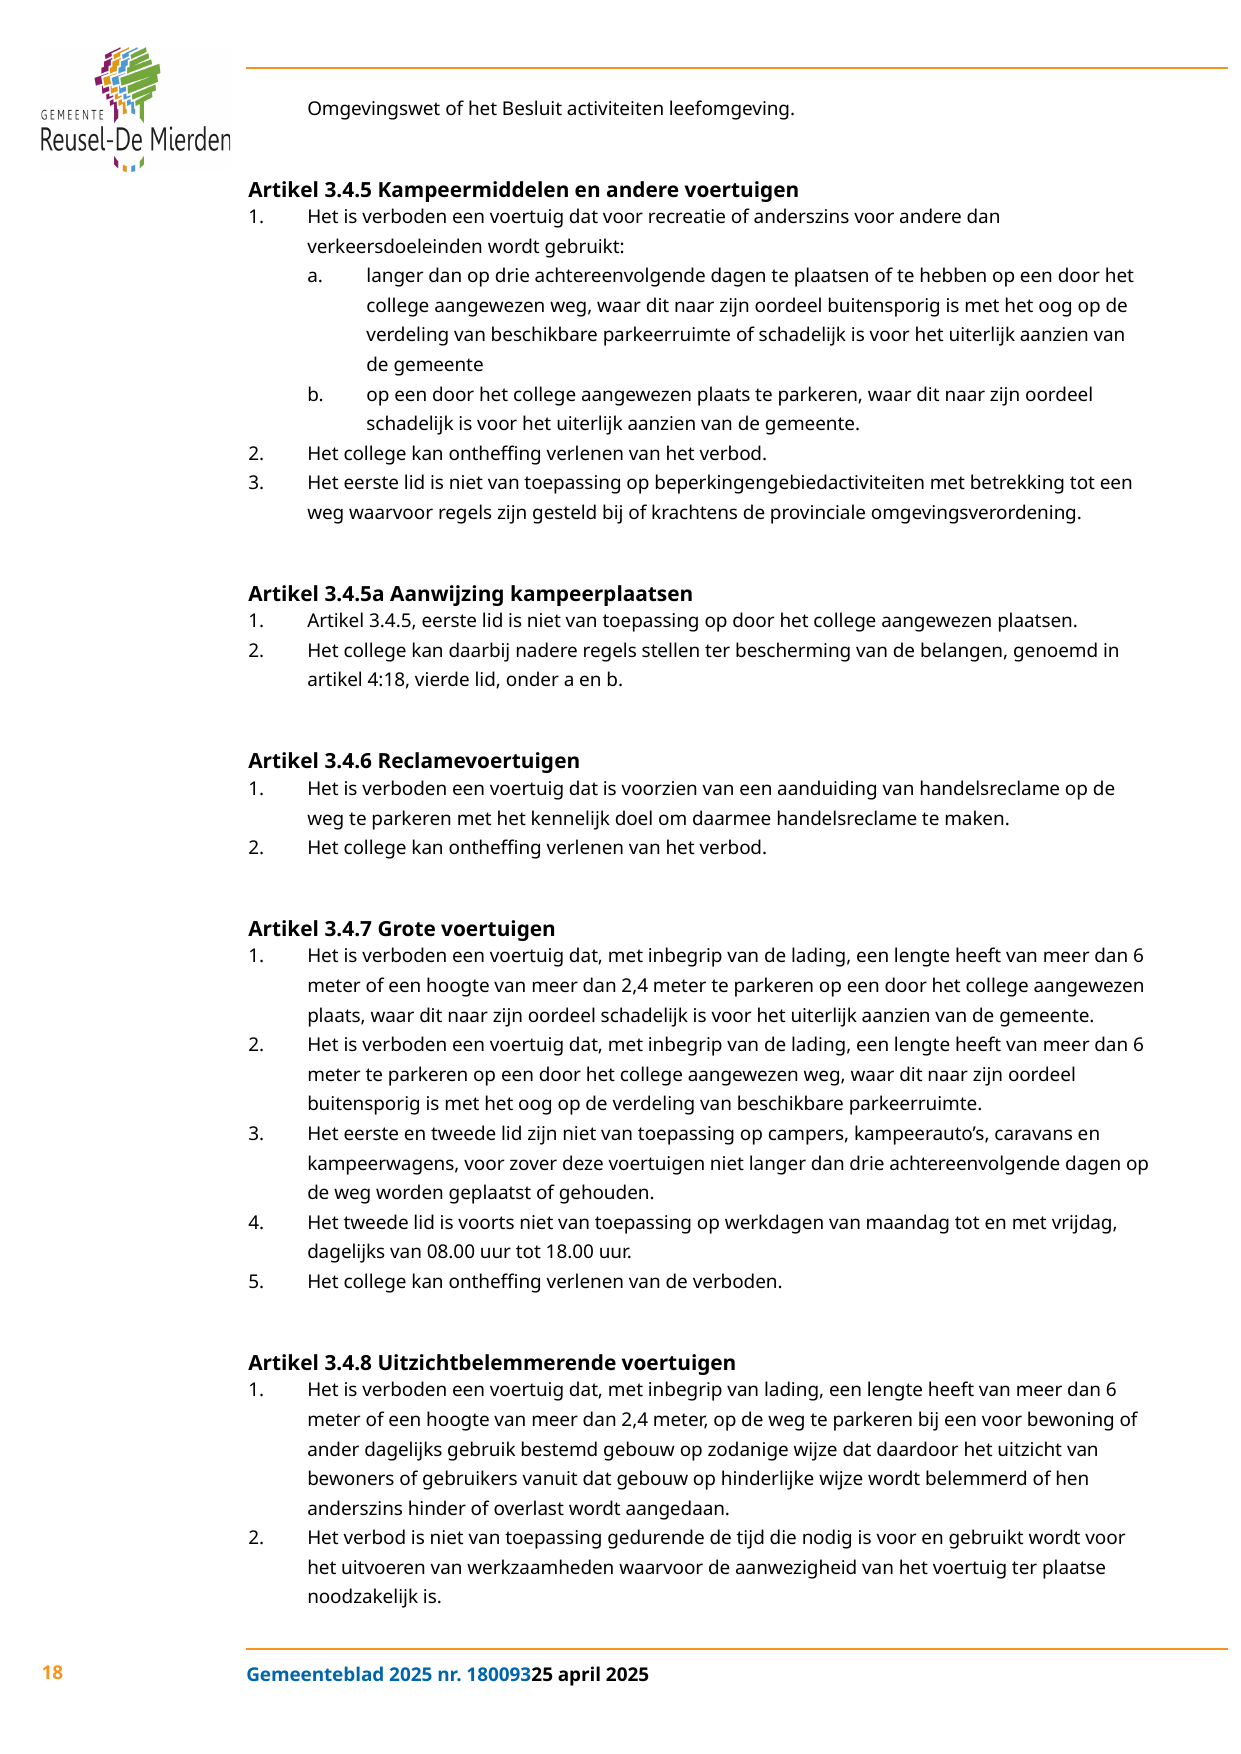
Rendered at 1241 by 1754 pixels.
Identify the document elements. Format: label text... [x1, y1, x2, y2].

list Het college kan ontheffing verlenen van de verboden. [248, 1268, 1152, 1294]
list Artikel 3.4.5, eerste lid is niet van toepassing op door het college aangewezen plaatsen. [248, 607, 1152, 633]
list Omgevingswet of het Besluit activiteiten leefomgeving. [248, 95, 1152, 121]
list langer dan op drie achtereenvolgende dagen te plaatsen of te hebben op een door het college aangewezen weg, waar dit naar zijn oordeel buitensporig is met het oog op de verdeling van beschikbare parkeerruimte of schadelijk is voor het uiterlijk aanzien van de gemeente [307, 262, 1152, 377]
text Artikel 3.4.5a Aanwijzing kampeerplaatsen [248, 579, 1152, 607]
list Het verbod is niet van toepassing gedurende de tijd die nodig is voor en gebruikt wordt voor het uitvoeren van werkzaamheden waarvoor de aanwezigheid van het voertuig ter plaatse noodzakelijk is. [248, 1524, 1152, 1609]
picture [41, 47, 231, 172]
list Het eerste en tweede lid zijn niet van toepassing op campers, kampeerauto’s, caravans en kampeerwagens, voor zover deze voertuigen niet langer dan drie achtereenvolgende dagen op de weg worden geplaatst of gehouden. [248, 1120, 1152, 1205]
list Het college kan daarbij nadere regels stellen ter bescherming van de belangen, genoemd in artikel 4:18, vierde lid, onder a en b. [248, 637, 1152, 692]
text Artikel 3.4.5 Kampeermiddelen en andere voertuigen [248, 175, 1152, 203]
list Het eerste lid is niet van toepassing op beperkingengebiedactiviteiten met betrekking tot een weg waarvoor regels zijn gesteld bij of krachtens de provinciale omgevingsverordening. [248, 469, 1152, 525]
list Het is verboden een voertuig dat, met inbegrip van de lading, een lengte heeft van meer dan 6 meter te parkeren op een door het college aangewezen weg, waar dit naar zijn oordeel buitensporig is met het oog op de verdeling van beschikbare parkeerruimte. [248, 1031, 1152, 1116]
list Het is verboden een voertuig dat, met inbegrip van lading, een lengte heeft van meer dan 6 meter of een hoogte van meer dan 2,4 meter, op de weg te parkeren bij een voor bewoning of ander dagelijks gebruik bestemd gebouw op zodanige wijze dat daardoor het uitzicht van bewoners of gebruikers vanuit dat gebouw op hinderlijke wijze wordt belemmerd of hen anderszins hinder of overlast wordt aangedaan. [248, 1377, 1152, 1521]
text Artikel 3.4.8 Uitzichtbelemmerende voertuigen [248, 1348, 1152, 1377]
text Artikel 3.4.7 Grote voertuigen [248, 914, 1152, 943]
list op een door het college aangewezen plaats te parkeren, waar dit naar zijn oordeel schadelijk is voor het uiterlijk aanzien van de gemeente. [307, 381, 1152, 436]
text Artikel 3.4.6 Reclamevoertuigen [248, 747, 1152, 775]
list Het is verboden een voertuig dat, met inbegrip van de lading, een lengte heeft van meer dan 6 meter of een hoogte van meer dan 2,4 meter te parkeren op een door het college aangewezen plaats, waar dit naar zijn oordeel schadelijk is voor het uiterlijk aanzien van de gemeente. [248, 943, 1152, 1028]
list Het is verboden een voertuig dat is voorzien van een aanduiding van handelsreclame op de weg te parkeren met het kennelijk doel om daarmee handelsreclame te maken. [248, 775, 1152, 830]
list Het college kan ontheffing verlenen van het verbod. [248, 440, 1152, 466]
list Het college kan ontheffing verlenen van het verbod. [248, 834, 1152, 860]
list Het tweede lid is voorts niet van toepassing op werkdagen van maandag tot en met vrijdag, dagelijks van 08.00 uur tot 18.00 uur. [248, 1209, 1152, 1264]
list Het is verboden een voertuig dat voor recreatie of anderszins voor andere dan verkeersdoeleinden wordt gebruikt: [248, 203, 1152, 258]
